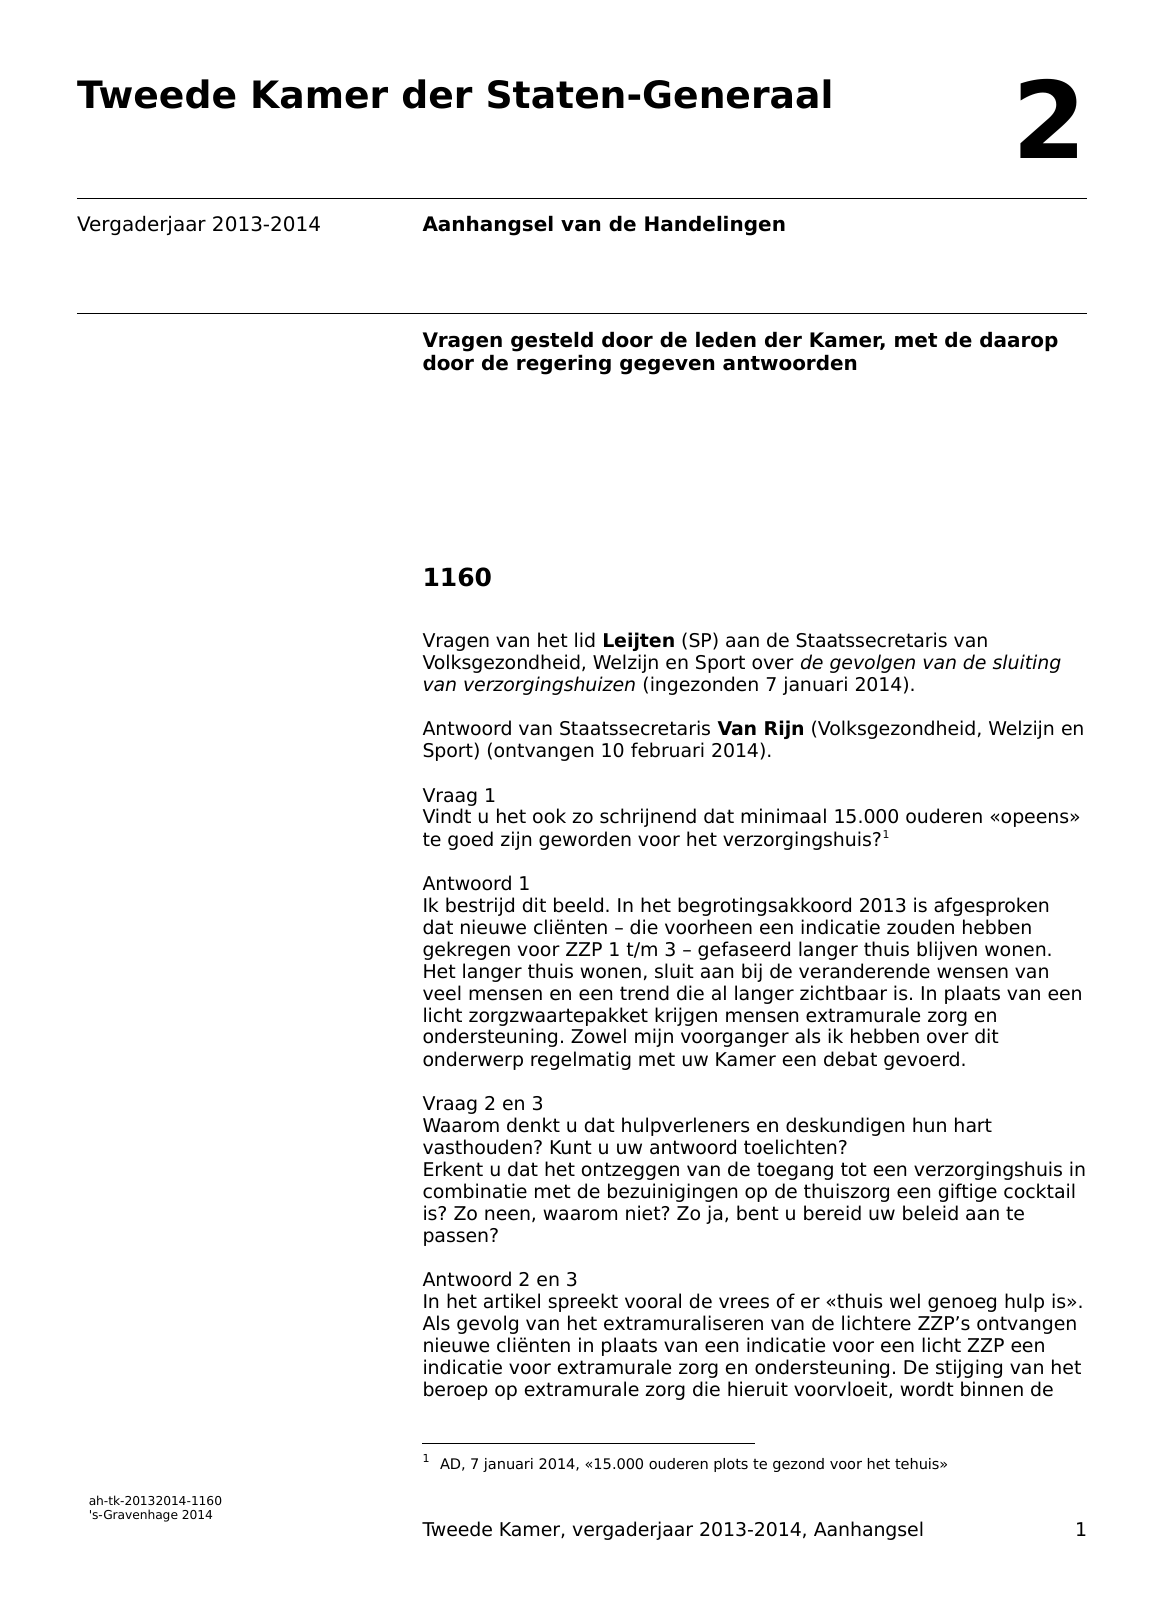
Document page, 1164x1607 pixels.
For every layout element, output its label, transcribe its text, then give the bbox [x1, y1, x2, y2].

text Waarom denkt u dat hulpverleners en deskundigen hun hart vasthouden? Kunt u uw antwoord toelichten? [422, 1114, 1087, 1158]
text Vraag 2 en 3 [422, 1093, 1087, 1114]
text In het artikel spreekt vooral de vrees of er «thuis wel genoeg hulp is». Als gevolg van het extramuraliseren van de lichtere ZZP’s ontvangen nieuwe cliënten in plaats van een indicatie voor een licht ZZP een indicatie voor extramurale zorg en ondersteuning. De stijging van het beroep op extramurale zorg die hieruit voorvloeit, wordt binnen de [422, 1291, 1087, 1401]
table_cell Vragen gesteld door de leden der Kamer, met de daarop door de regering gegeven antwoorden [422, 314, 1087, 375]
table_header 2 [886, 59, 1087, 198]
text Vraag 1 [422, 784, 1087, 806]
text 1160 [422, 563, 1087, 592]
table_cell Aanhangsel van de Handelingen [422, 199, 1087, 313]
table_header Tweede Kamer der Staten-Generaal [77, 59, 886, 198]
text Vragen van het lid Leijten (SP) aan de Staatssecretaris van Volksgezondheid, Welzijn en Sport over de gevolgen van de sluiting van verzorgingshuizen (ingezonden 7 januari 2014). [422, 630, 1087, 696]
table_cell [77, 314, 422, 375]
text Antwoord 2 en 3 [422, 1269, 1087, 1291]
text ah-tk-20132014-1160 [88, 1494, 323, 1508]
text Vindt u het ook zo schrijnend dat minimaal 15.000 ouderen «opeens» te goed zijn geworden voor het verzorgingshuis? [422, 806, 1087, 850]
text Erkent u dat het ontzeggen van de toegang tot een verzorgingshuis in combinatie met de bezuinigingen op de thuiszorg een giftige cocktail is? Zo neen, waarom niet? Zo ja, bent u bereid uw beleid aan te passen? [422, 1158, 1087, 1246]
text 's-Gravenhage 2014 [88, 1508, 323, 1522]
table_cell Vergaderjaar 2013-2014 [77, 199, 422, 313]
text Antwoord van Staatssecretaris Van Rijn (Volksgezondheid, Welzijn en Sport) (ontvangen 10 februari 2014). [422, 718, 1087, 762]
text AD, 7 januari 2014, «15.000 ouderen plots te gezond voor het tehuis» [422, 1452, 1087, 1474]
text Ik bestrijd dit beeld. In het begrotingsakkoord 2013 is afgesproken dat nieuwe cliënten – die voorheen een indicatie zouden hebben gekregen voor ZZP 1 t/m 3 – gefaseerd langer thuis blijven wonen. Het langer thuis wonen, sluit aan bij de veranderende wensen van veel mensen en een trend die al langer zichtbaar is. In plaats van een licht zorgzwaartepakket krijgen mensen extramurale zorg en ondersteuning. Zowel mijn voorganger als ik hebben over dit onderwerp regelmatig met uw Kamer een debat gevoerd. [422, 894, 1087, 1070]
text Antwoord 1 [422, 873, 1087, 894]
